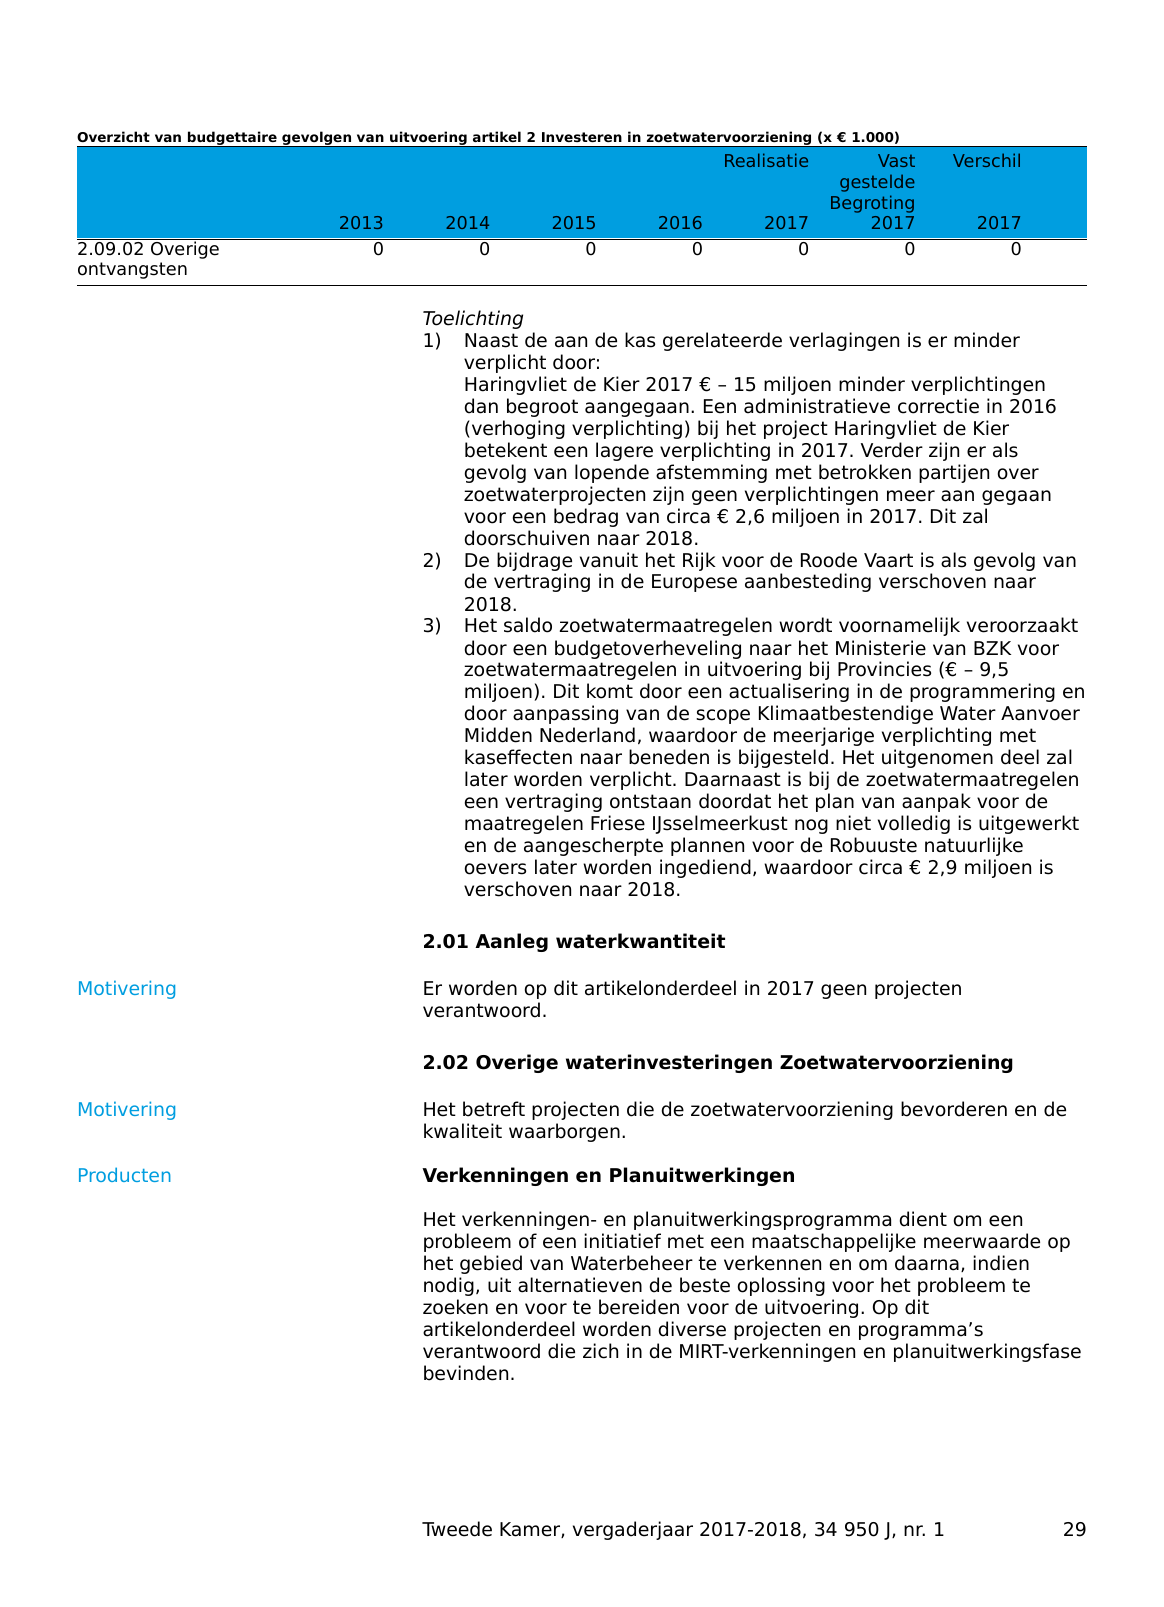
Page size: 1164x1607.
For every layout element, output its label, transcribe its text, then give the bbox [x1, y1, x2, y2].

text Het verkenningen- en planuitwerkingsprogramma dient om een probleem of een initiatief met een maatschappelijke meerwaarde op het gebied van Waterbeheer te verkennen en om daarna, indien nodig, uit alternatieven de beste oplossing voor het probleem te zoeken en voor te bereiden voor de uitvoering. Op dit artikelonderdeel worden diverse projecten en programma’s verantwoord die zich in de MIRT-verkenningen en planuitwerkingsfase bevinden. [422, 1209, 1087, 1385]
text [77, 1121, 399, 1129]
table_cell [77, 147, 283, 213]
table_header Overzicht van budgettaire gevolgen van uitvoering artikel 2 Investeren in zoetwatervoorziening (x € 1.000) [77, 130, 1087, 146]
text Het betreft projecten die de zoetwatervoorziening bevorderen en de kwaliteit waarborgen. [422, 1099, 1087, 1143]
table_cell 0 [390, 240, 496, 284]
table_cell 0 [709, 240, 815, 284]
text 1) Naast de aan de kas gerelateerde verlagingen is er minder verplicht door: [422, 330, 1087, 374]
table_cell 0 [921, 240, 1027, 284]
table_cell 2.09.02 Overige ontvangsten [77, 240, 283, 284]
text Motivering [77, 978, 399, 1000]
table_cell 2017 [709, 213, 815, 238]
text Motivering [77, 1099, 399, 1121]
subtitle Verkenningen en Planuitwerkingen [422, 1165, 1087, 1187]
table_cell 0 [496, 240, 602, 284]
subtitle 2.01 Aanleg waterkwantiteit [422, 931, 1087, 953]
table_cell 2017 [921, 213, 1027, 238]
text 3) Het saldo zoetwatermaatregelen wordt voornamelijk veroorzaakt door een budgetoverheveling naar het Ministerie van BZK voor zoetwatermaatregelen in uitvoering bij Provincies (€ – 9,5 miljoen). Dit komt door een actualisering in de programmering en door aanpassing van de scope Klimaatbestendige Water Aanvoer Midden Nederland, waardoor de meerjarige verplichting met kaseffecten naar beneden is bijgesteld. Het uitgenomen deel zal later worden verplicht. Daarnaast is bij de zoetwatermaatregelen een vertraging ontstaan doordat het plan van aanpak voor de maatregelen Friese IJsselmeerkust nog niet volledig is uitgewerkt en de aangescherpte plannen voor de Robuuste natuurlijke oevers later worden ingediend, waardoor circa € 2,9 miljoen is verschoven naar 2018. [422, 615, 1087, 901]
table_cell 2014 [390, 213, 496, 238]
table_cell Vast gestelde Begroting [815, 147, 921, 213]
table_cell [602, 147, 709, 213]
table_cell Verschil [921, 147, 1027, 213]
table_cell [284, 147, 390, 213]
text Er worden op dit artikelonderdeel in 2017 geen projecten verantwoord. [422, 978, 1087, 1022]
table_cell 2017 [815, 213, 921, 238]
text Producten [77, 1165, 399, 1187]
table_cell [390, 147, 496, 213]
table_cell 2015 [496, 213, 602, 238]
table_cell [496, 147, 602, 213]
text [77, 1000, 399, 1008]
table_cell [1028, 213, 1087, 238]
table_cell 2013 [284, 213, 390, 238]
table_cell [77, 213, 283, 238]
text Haringvliet de Kier 2017 € – 15 miljoen minder verplichtingen dan begroot aangegaan. Een administratieve correctie in 2016 (verhoging verplichting) bij het project Haringvliet de Kier betekent een lagere verplichting in 2017. Verder zijn er als gevolg van lopende afstemming met betrokken partijen over zoetwaterprojecten zijn geen verplichtingen meer aan gegaan voor een bedrag van circa € 2,6 miljoen in 2017. Dit zal doorschuiven naar 2018. [464, 374, 1087, 549]
table_cell Realisatie [709, 147, 815, 213]
table_cell 2016 [602, 213, 709, 238]
subtitle Toelichting [422, 308, 1087, 330]
table_cell [1028, 240, 1087, 284]
subtitle 2.02 Overige waterinvesteringen Zoetwatervoorziening [422, 1052, 1087, 1074]
table_cell 0 [284, 240, 390, 284]
subtitle [77, 1187, 399, 1195]
table_cell 0 [602, 240, 709, 284]
table_cell 0 [815, 240, 921, 284]
text 2) De bijdrage vanuit het Rijk voor de Roode Vaart is als gevolg van de vertraging in de Europese aanbesteding verschoven naar 2018. [422, 549, 1087, 615]
table_cell [1028, 147, 1087, 213]
